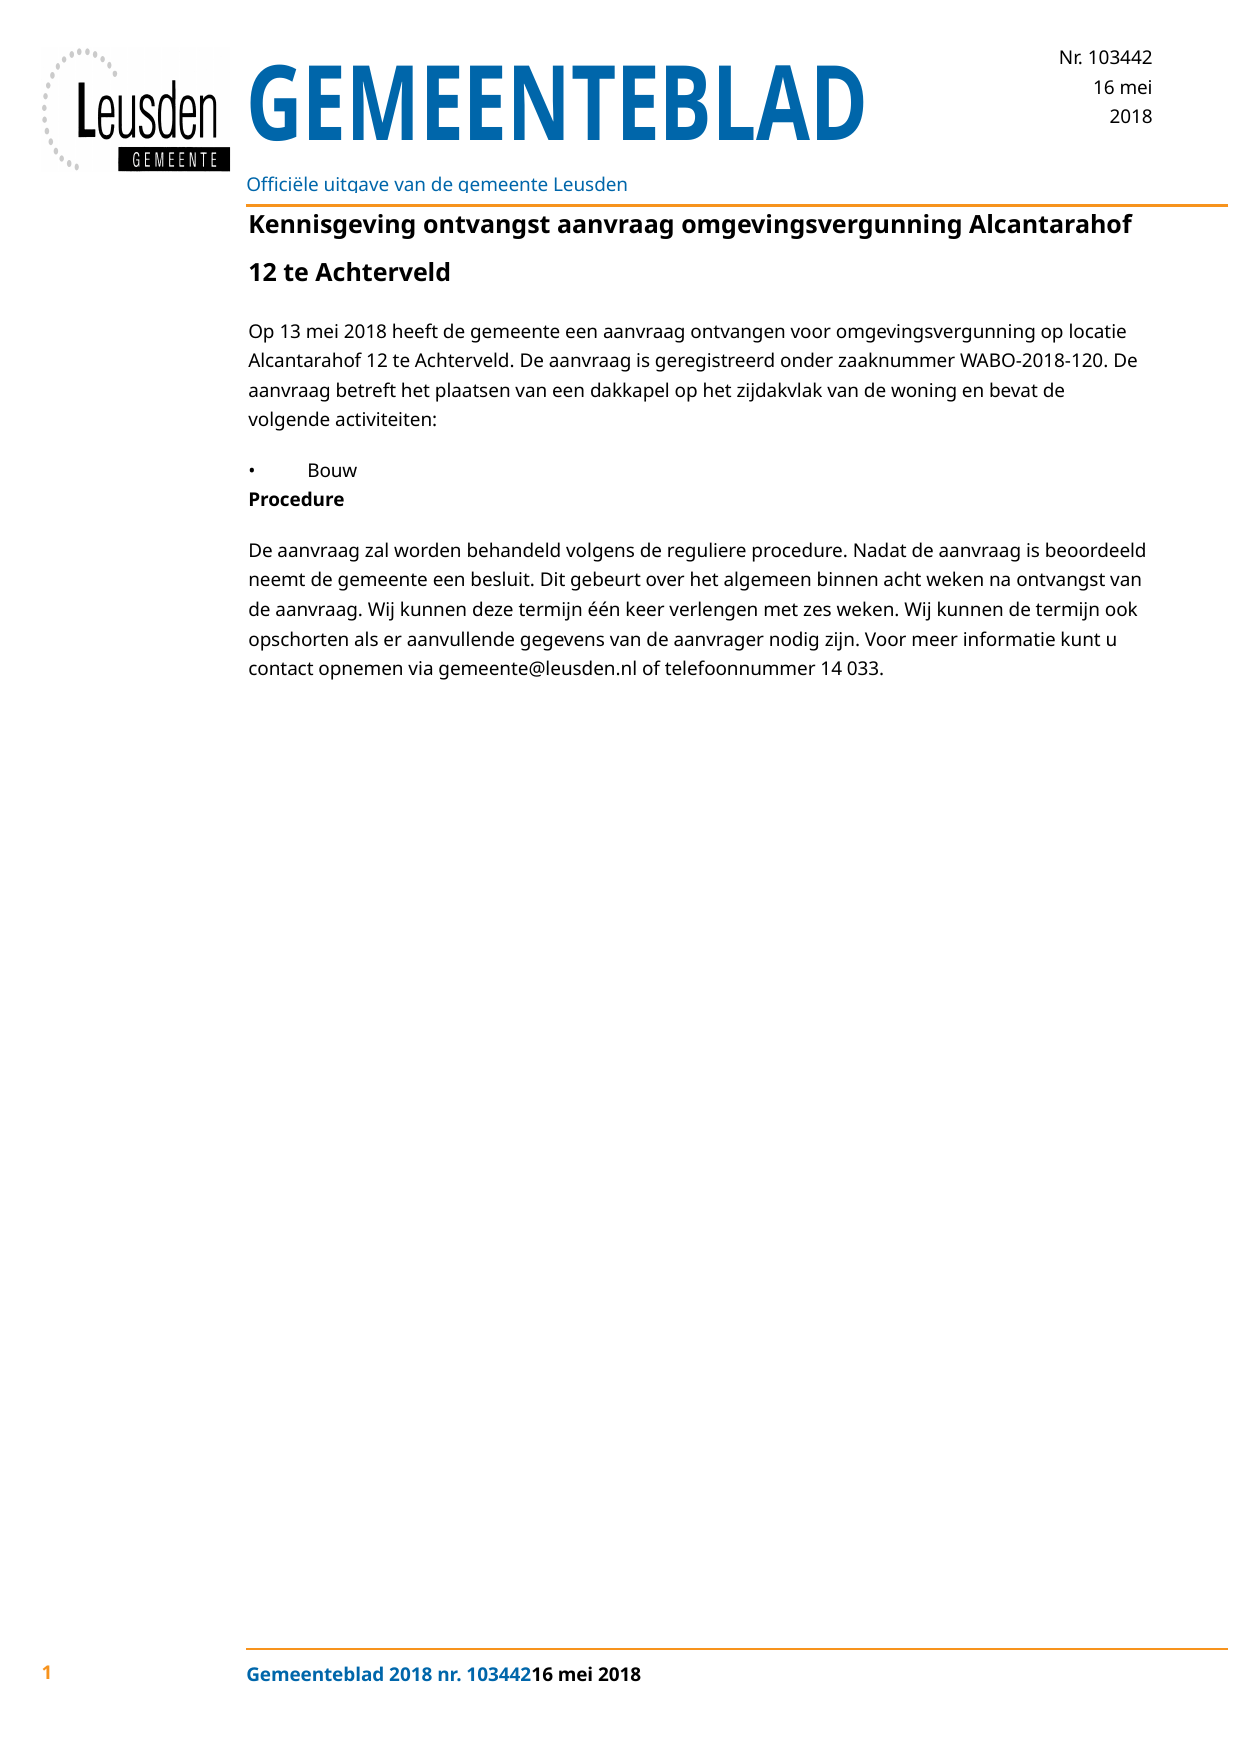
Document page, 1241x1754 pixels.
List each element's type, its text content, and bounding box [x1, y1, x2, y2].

picture [41, 47, 231, 172]
list Bouw [248, 457, 1152, 483]
text Op 13 mei 2018 heeft de gemeente een aanvraag ontvangen voor omgevingsvergunning op locatie Alcantarahof 12 te Achterveld. De aanvraag is geregistreerd onder zaaknummer WABO-2018-120. De aanvraag betreft het plaatsen van een dakkapel op het zijdakvlak van de woning en bevat de volgende activiteiten: [248, 318, 1152, 432]
text De aanvraag zal worden behandeld volgens de reguliere procedure. Nadat de aanvraag is beoordeeld neemt de gemeente een besluit. Dit gebeurt over het algemeen binnen acht weken na ontvangst van de aanvraag. Wij kunnen deze termijn één keer verlengen met zes weken. Wij kunnen de termijn ook opschorten als er aanvullende gegevens van de aanvrager nodig zijn. Voor meer informatie kunt u contact opnemen via gemeente@leusden.nl of telefoonnummer 14 033. [248, 537, 1152, 681]
text Procedure [248, 487, 1152, 512]
text Kennisgeving ontvangst aanvraag omgevingsvergunning Alcantarahof 12 te Achterveld [248, 207, 1152, 288]
